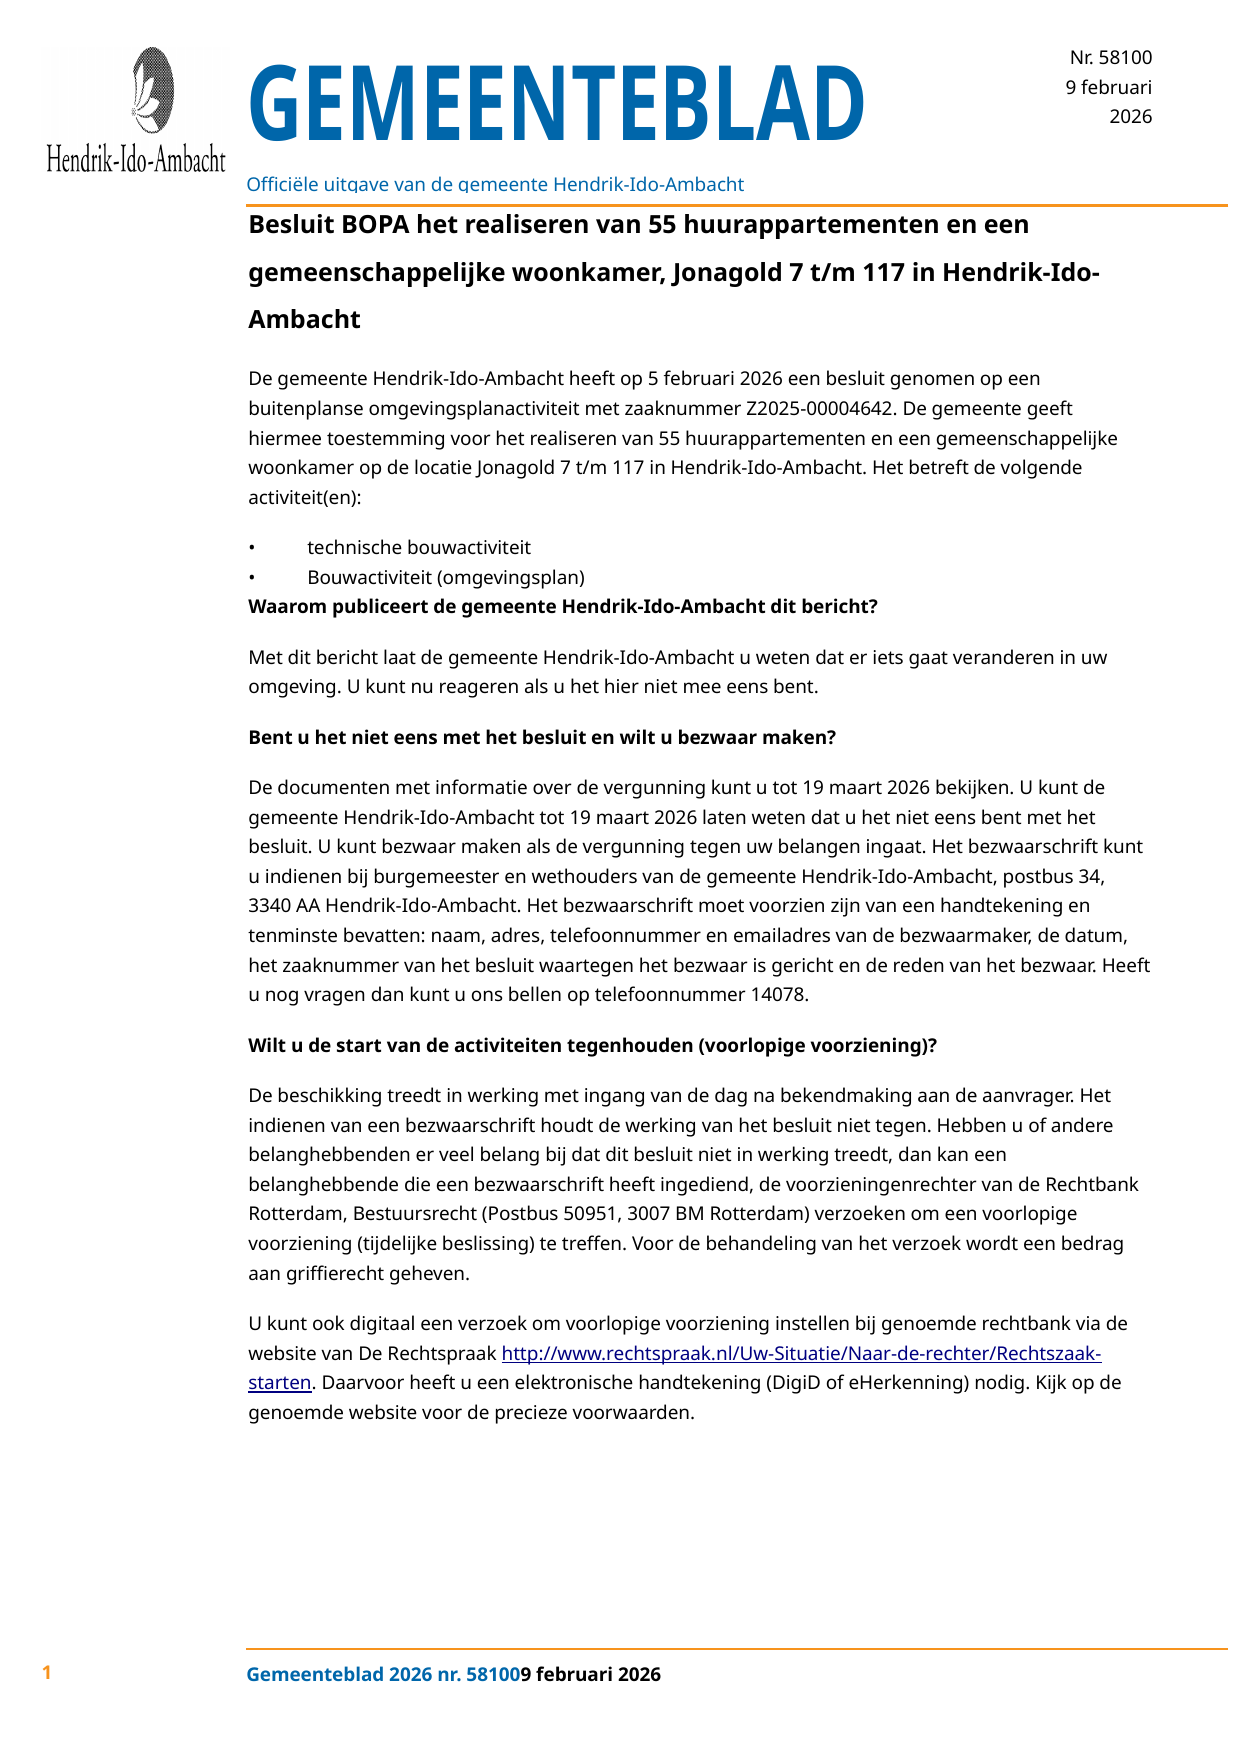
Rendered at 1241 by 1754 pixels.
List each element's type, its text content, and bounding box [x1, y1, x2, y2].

text Bent u het niet eens met het besluit en wilt u bezwaar maken? [248, 724, 1152, 749]
text U kunt ook digitaal een verzoek om voorlopige voorziening instellen bij genoemde rechtbank via de website van De Rechtspraak http://www.rechtspraak.nl/Uw-Situatie/Naar-de-rechter/Rechtszaak-starten. Daarvoor heeft u een elektronische handtekening (DigiD of eHerkenning) nodig. Kijk op de genoemde website voor de precieze voorwaarden. [248, 1310, 1152, 1424]
picture [41, 47, 231, 172]
list technische bouwactiviteit [248, 534, 1152, 560]
text De documenten met informatie over de vergunning kunt u tot 19 maart 2026 bekijken. U kunt de gemeente Hendrik-Ido-Ambacht tot 19 maart 2026 laten weten dat u het niet eens bent met het besluit. U kunt bezwaar maken als de vergunning tegen uw belangen ingaat. Het bezwaarschrift kunt u indienen bij burgemeester en wethouders van de gemeente Hendrik-Ido-Ambacht, postbus 34, 3340 AA Hendrik-Ido-Ambacht. Het bezwaarschrift moet voorzien zijn van een handtekening en tenminste bevatten: naam, adres, telefoonnummer en emailadres van de bezwaarmaker, de datum, het zaaknummer van het besluit waartegen het bezwaar is gericht en de reden van het bezwaar. Heeft u nog vragen dan kunt u ons bellen op telefoonnummer 14078. [248, 774, 1152, 1007]
list Bouwactiviteit (omgevingsplan) [248, 564, 1152, 589]
text Met dit bericht laat de gemeente Hendrik-Ido-Ambacht u weten dat er iets gaat veranderen in uw omgeving. U kunt nu reageren als u het hier niet mee eens bent. [248, 644, 1152, 699]
text Wilt u de start van de activiteiten tegenhouden (voorlopige voorziening)? [248, 1032, 1152, 1057]
text Waarom publiceert de gemeente Hendrik-Ido-Ambacht dit bericht? [248, 593, 1152, 619]
text De beschikking treedt in werking met ingang van de dag na bekendmaking aan de aanvrager. Het indienen van een bezwaarschrift houdt de werking van het besluit niet tegen. Hebben u of andere belanghebbenden er veel belang bij dat dit besluit niet in werking treedt, dan kan een belanghebbende die een bezwaarschrift heeft ingediend, de voorzieningenrechter van de Rechtbank Rotterdam, Bestuursrecht (Postbus 50951, 3007 BM Rotterdam) verzoeken om een voorlopige voorziening (tijdelijke beslissing) te treffen. Voor de behandeling van het verzoek wordt een bedrag aan griffierecht geheven. [248, 1082, 1152, 1285]
text De gemeente Hendrik-Ido-Ambacht heeft op 5 februari 2026 een besluit genomen op een buitenplanse omgevingsplanactiviteit met zaaknummer Z2025-00004642. De gemeente geeft hiermee toestemming voor het realiseren van 55 huurappartementen en een gemeenschappelijke woonkamer op de locatie Jonagold 7 t/m 117 in Hendrik-Ido-Ambacht. Het betreft de volgende activiteit(en): [248, 366, 1152, 509]
text Besluit BOPA het realiseren van 55 huurappartementen en een gemeenschappelijke woonkamer, Jonagold 7 t/m 117 in Hendrik-Ido-Ambacht [248, 207, 1152, 336]
